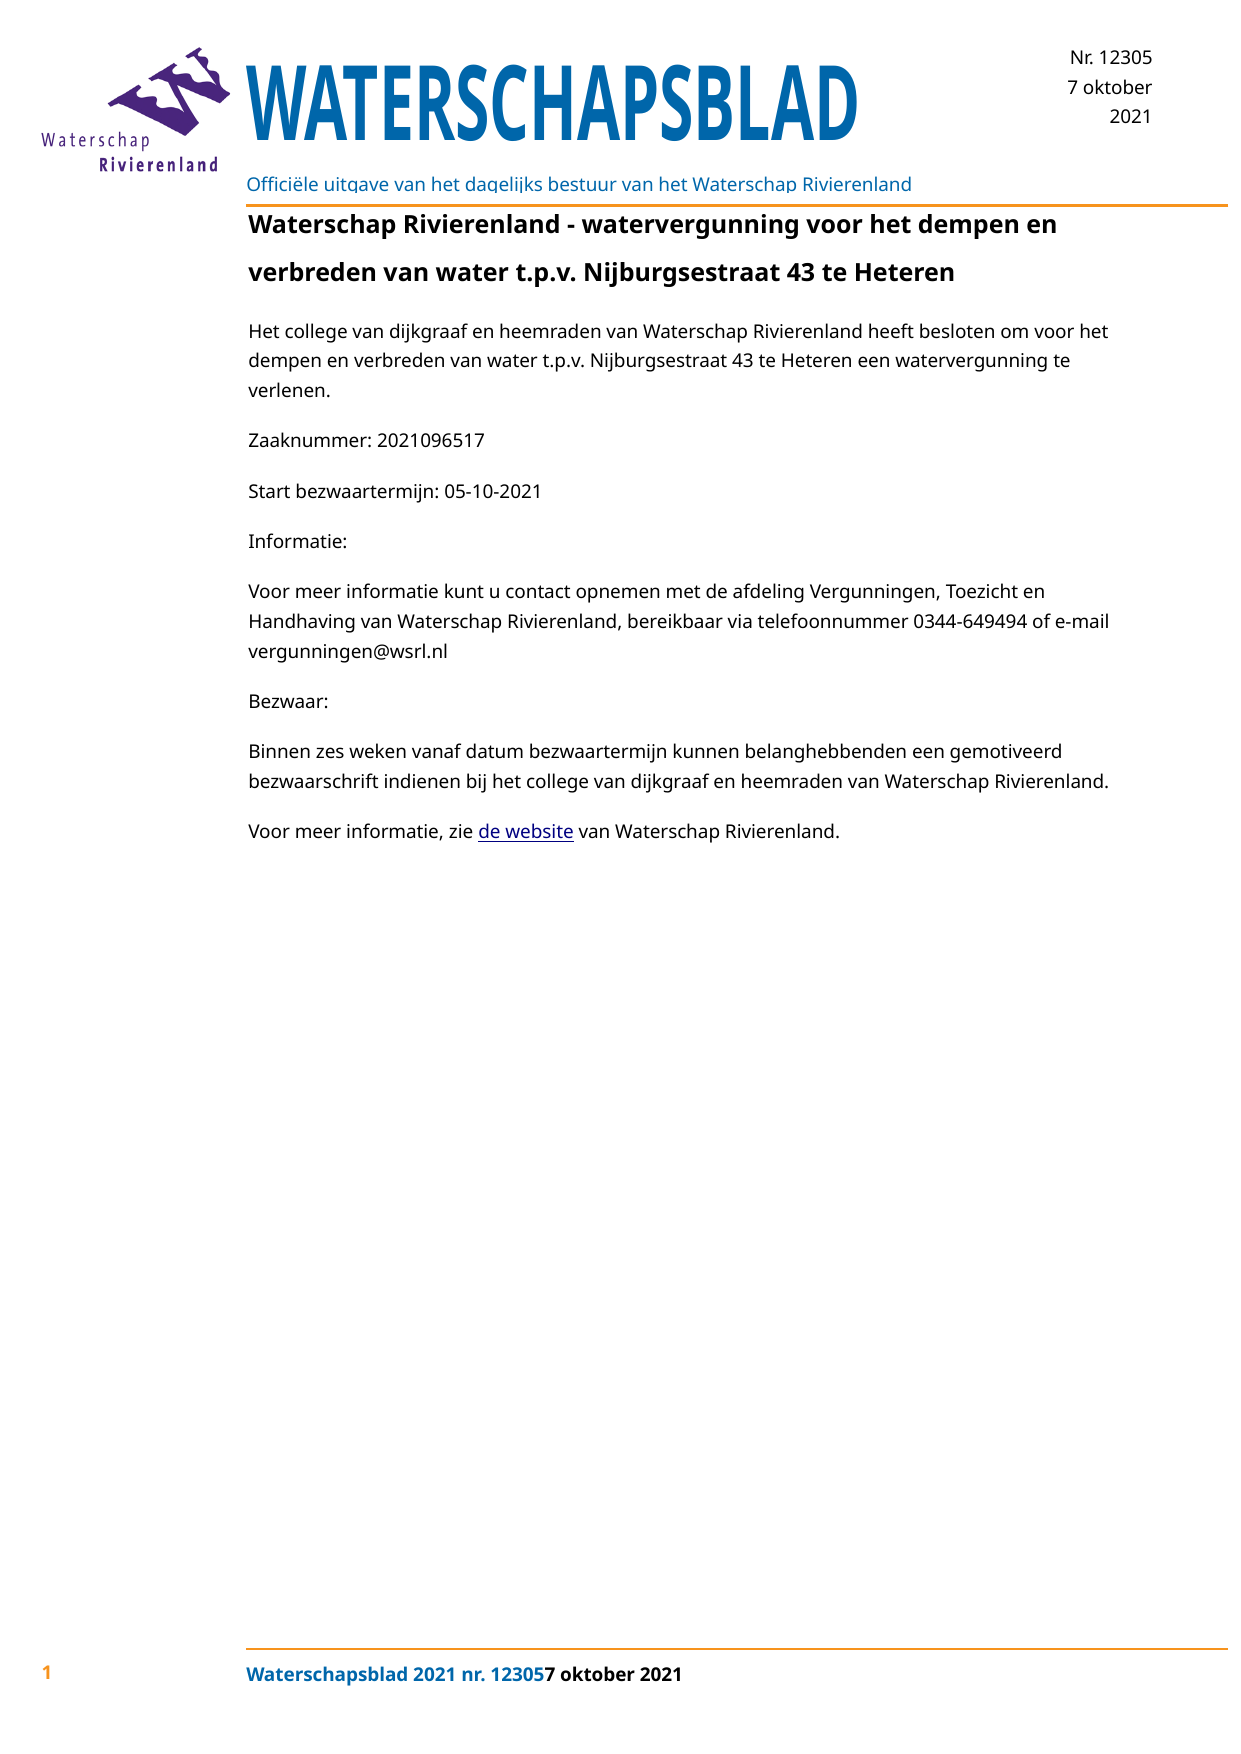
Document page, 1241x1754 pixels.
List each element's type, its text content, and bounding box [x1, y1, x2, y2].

picture [41, 47, 231, 172]
text Voor meer informatie kunt u contact opnemen met de afdeling Vergunningen, Toezicht en Handhaving van Waterschap Rivierenland, bereikbaar via telefoonnummer 0344-649494 of e-mail vergunningen@wsrl.nl [248, 579, 1152, 664]
text Het college van dijkgraaf en heemraden van Waterschap Rivierenland heeft besloten om voor het dempen en verbreden van water t.p.v. Nijburgsestraat 43 te Heteren een watervergunning te verlenen. [248, 318, 1152, 403]
text Informatie: [248, 528, 1152, 554]
text Zaaknummer: 2021096517 [248, 427, 1152, 453]
text Start bezwaartermijn: 05-10-2021 [248, 478, 1152, 504]
text Voor meer informatie, zie de website van Waterschap Rivierenland. [248, 819, 1152, 844]
text Waterschap Rivierenland - watervergunning voor het dempen en verbreden van water t.p.v. Nijburgsestraat 43 te Heteren [248, 207, 1152, 288]
text Binnen zes weken vanaf datum bezwaartermijn kunnen belanghebbenden een gemotiveerd bezwaarschrift indienen bij het college van dijkgraaf en heemraden van Waterschap Rivierenland. [248, 739, 1152, 794]
text Bezwaar: [248, 688, 1152, 714]
